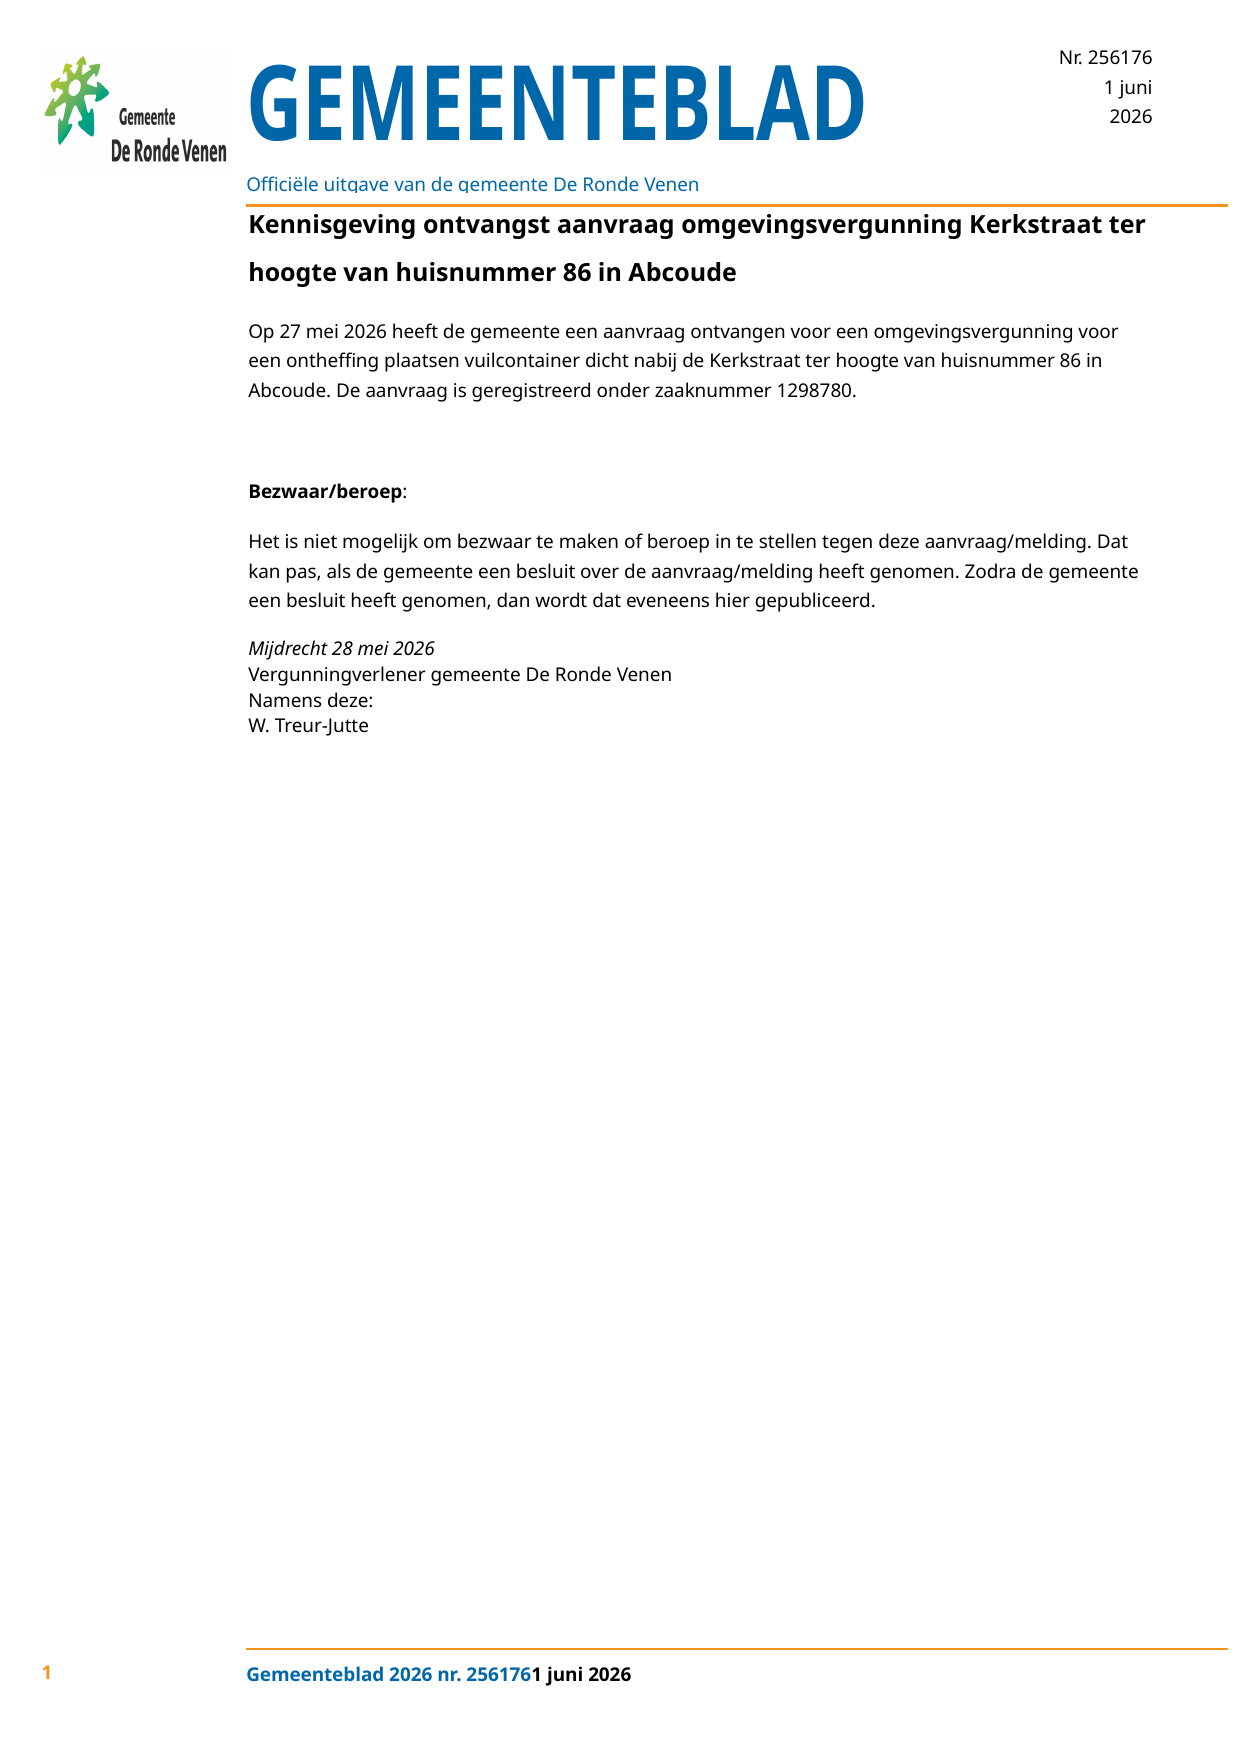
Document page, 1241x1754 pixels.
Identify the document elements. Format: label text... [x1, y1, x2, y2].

text W. Treur-Jutte [248, 712, 1152, 738]
text Namens deze: [248, 687, 1152, 712]
text Bezwaar/beroep: [248, 478, 1152, 504]
text Het is niet mogelijk om bezwaar te maken of beroep in te stellen tegen deze aanvraag/melding. Dat kan pas, als de gemeente een besluit over de aanvraag/melding heeft genomen. Zodra de gemeente een besluit heeft genomen, dan wordt dat eveneens hier gepubliceerd. [248, 528, 1152, 613]
text Mijdrecht 28 mei 2026 [248, 635, 1152, 661]
text Vergunningverlener gemeente De Ronde Venen [248, 661, 1152, 687]
text Kennisgeving ontvangst aanvraag omgevingsvergunning Kerkstraat ter hoogte van huisnummer 86 in Abcoude [248, 207, 1152, 288]
picture [41, 47, 231, 172]
text Op 27 mei 2026 heeft de gemeente een aanvraag ontvangen voor een omgevingsvergunning voor een ontheffing plaatsen vuilcontainer dicht nabij de Kerkstraat ter hoogte van huisnummer 86 in Abcoude. De aanvraag is geregistreerd onder zaaknummer 1298780. [248, 318, 1152, 403]
